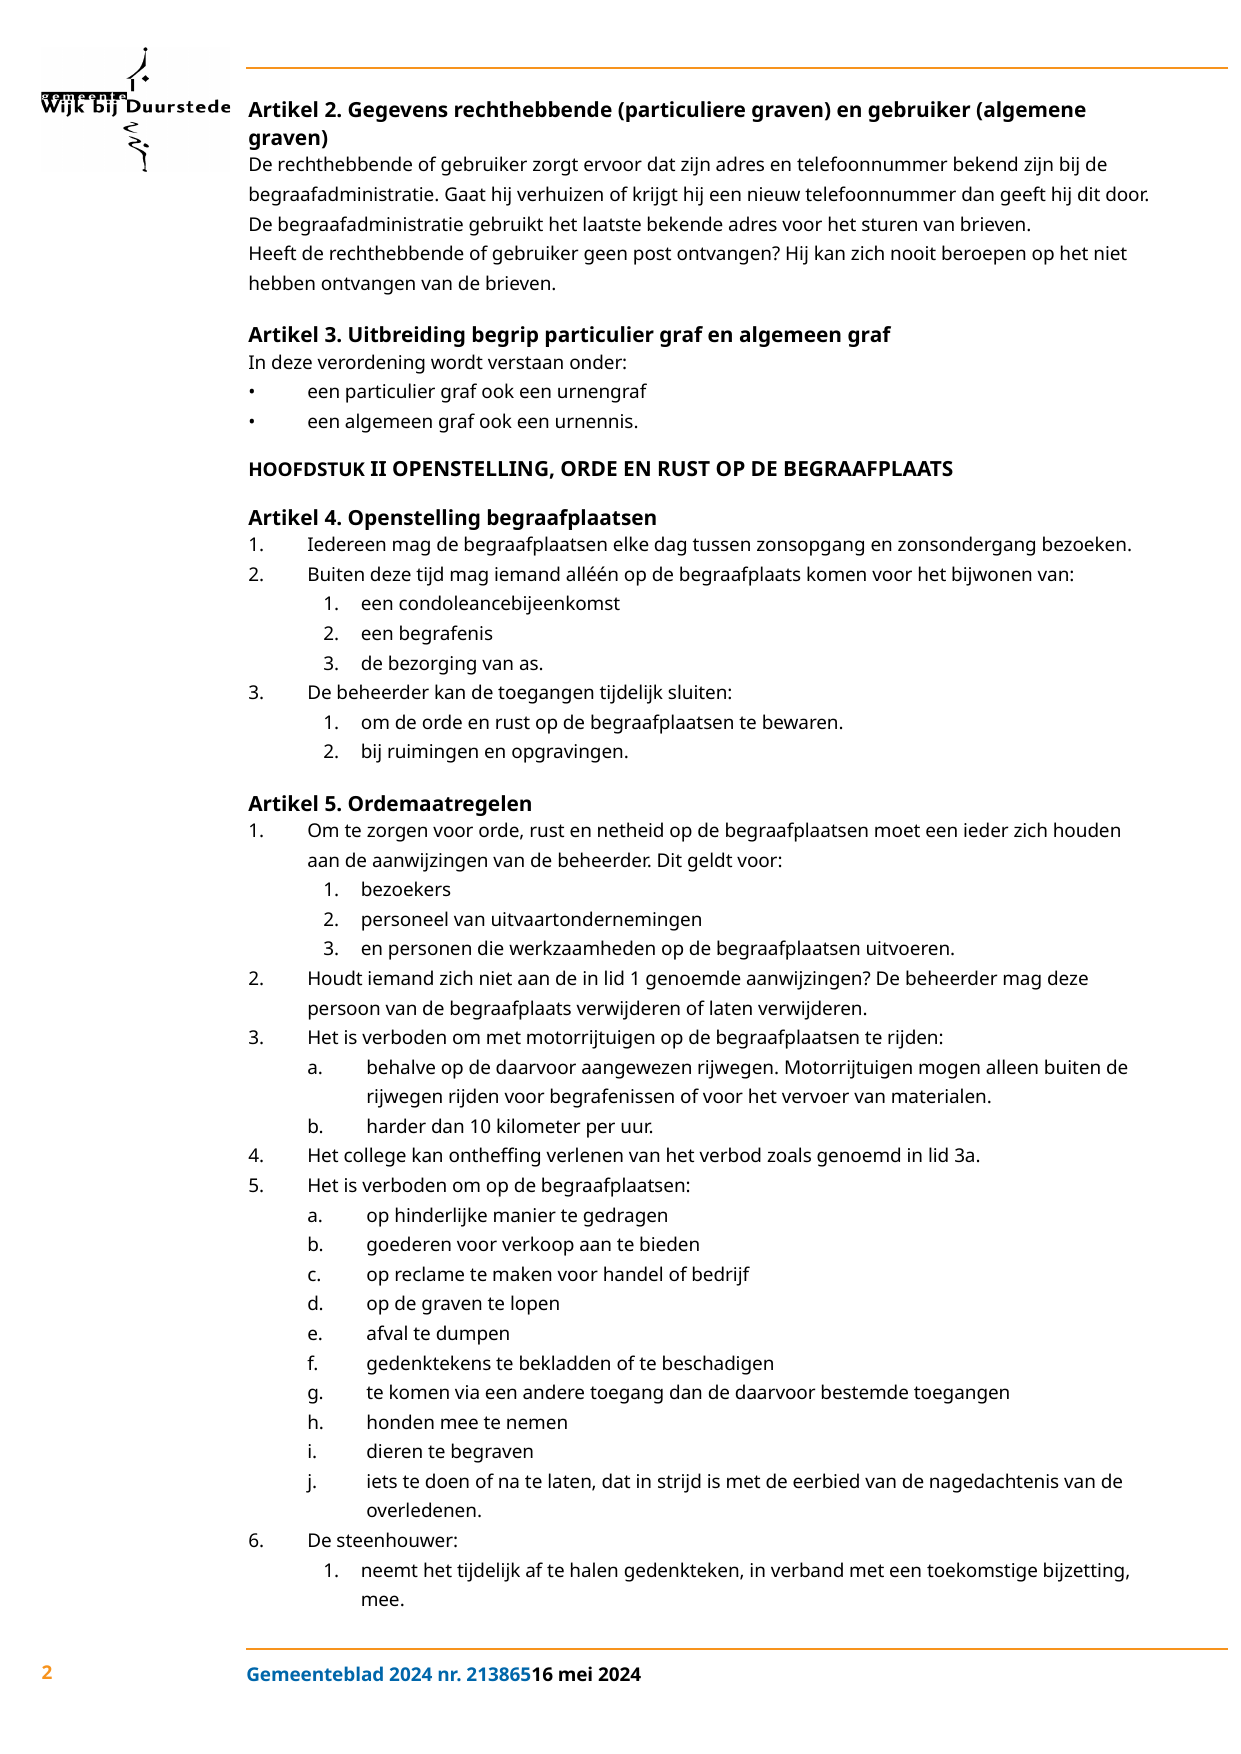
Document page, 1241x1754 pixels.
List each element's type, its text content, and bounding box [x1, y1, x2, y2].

list harder dan 10 kilometer per uur. [307, 1113, 1152, 1139]
picture [41, 47, 231, 172]
text Heeft de rechthebbende of gebruiker geen post ontvangen? Hij kan zich nooit beroepen op het niet hebben ontvangen van de brieven. [248, 240, 1152, 296]
list op de graven te lopen [307, 1291, 1152, 1316]
list dieren te begraven [307, 1438, 1152, 1464]
list afval te dumpen [307, 1320, 1152, 1346]
list iets te doen of na te laten, dat in strijd is met de eerbied van de nagedachtenis van de overledenen. [307, 1468, 1152, 1523]
text HOOFDSTUK II OPENSTELLING, ORDE EN RUST OP DE BEGRAAFPLAATS [248, 454, 1152, 482]
text Artikel 3. Uitbreiding begrip particulier graf en algemeen graf [248, 320, 1152, 349]
list om de orde en rust op de begraafplaatsen te bewaren. [323, 709, 1152, 734]
list Het is verboden om met motorrijtuigen op de begraafplaatsen te rijden: [248, 1024, 1152, 1050]
list Het is verboden om op de begraafplaatsen: [248, 1172, 1152, 1198]
list Houdt iemand zich niet aan de in lid 1 genoemde aanwijzingen? De beheerder mag deze persoon van de begraafplaats verwijderen of laten verwijderen. [248, 965, 1152, 1021]
list gedenktekens te bekladden of te beschadigen [307, 1350, 1152, 1376]
list bij ruimingen en opgravingen. [323, 738, 1152, 764]
list Het college kan ontheffing verlenen van het verbod zoals genoemd in lid 3a. [248, 1143, 1152, 1168]
list op reclame te maken voor handel of bedrijf [307, 1261, 1152, 1287]
list op hinderlijke manier te gedragen [307, 1202, 1152, 1228]
text Artikel 2. Gegevens rechthebbende (particuliere graven) en gebruiker (algemene graven) [248, 95, 1152, 152]
list Iedereen mag de begraafplaatsen elke dag tussen zonsopgang en zonsondergang bezoeken. [248, 531, 1152, 557]
list de bezorging van as. [323, 650, 1152, 675]
text Artikel 5. Ordemaatregelen [248, 789, 1152, 817]
list en personen die werkzaamheden op de begraafplaatsen uitvoeren. [323, 936, 1152, 961]
list Buiten deze tijd mag iemand alléén op de begraafplaats komen voor het bijwonen van: [248, 561, 1152, 587]
list een condoleancebijeenkomst [323, 591, 1152, 616]
text Artikel 4. Openstelling begraafplaatsen [248, 503, 1152, 531]
list De beheerder kan de toegangen tijdelijk sluiten: [248, 679, 1152, 705]
list te komen via een andere toegang dan de daarvoor bestemde toegangen [307, 1379, 1152, 1405]
list Om te zorgen voor orde, rust en netheid op de begraafplaatsen moet een ieder zich houden aan de aanwijzingen van de beheerder. Dit geldt voor: [248, 817, 1152, 873]
list een particulier graf ook een urnengraf [248, 378, 1152, 404]
list De steenhouwer: [248, 1527, 1152, 1553]
text De rechthebbende of gebruiker zorgt ervoor dat zijn adres en telefoonnummer bekend zijn bij de begraafadministratie. Gaat hij verhuizen of krijgt hij een nieuw telefoonnummer dan geeft hij dit door. De begraafadministratie gebruikt het laatste bekende adres voor het sturen van brieven. [248, 152, 1152, 237]
list neemt het tijdelijk af te halen gedenkteken, in verband met een toekomstige bijzetting, mee. [323, 1557, 1152, 1612]
list bezoekers [323, 876, 1152, 902]
list goederen voor verkoop aan te bieden [307, 1231, 1152, 1257]
text In deze verordening wordt verstaan onder: [248, 349, 1152, 374]
list een begrafenis [323, 620, 1152, 646]
list een algemeen graf ook een urnennis. [248, 408, 1152, 434]
list behalve op de daarvoor aangewezen rijwegen. Motorrijtuigen mogen alleen buiten de rijwegen rijden voor begrafenissen of voor het vervoer van materialen. [307, 1054, 1152, 1109]
list honden mee te nemen [307, 1409, 1152, 1435]
list personeel van uitvaartondernemingen [323, 906, 1152, 932]
